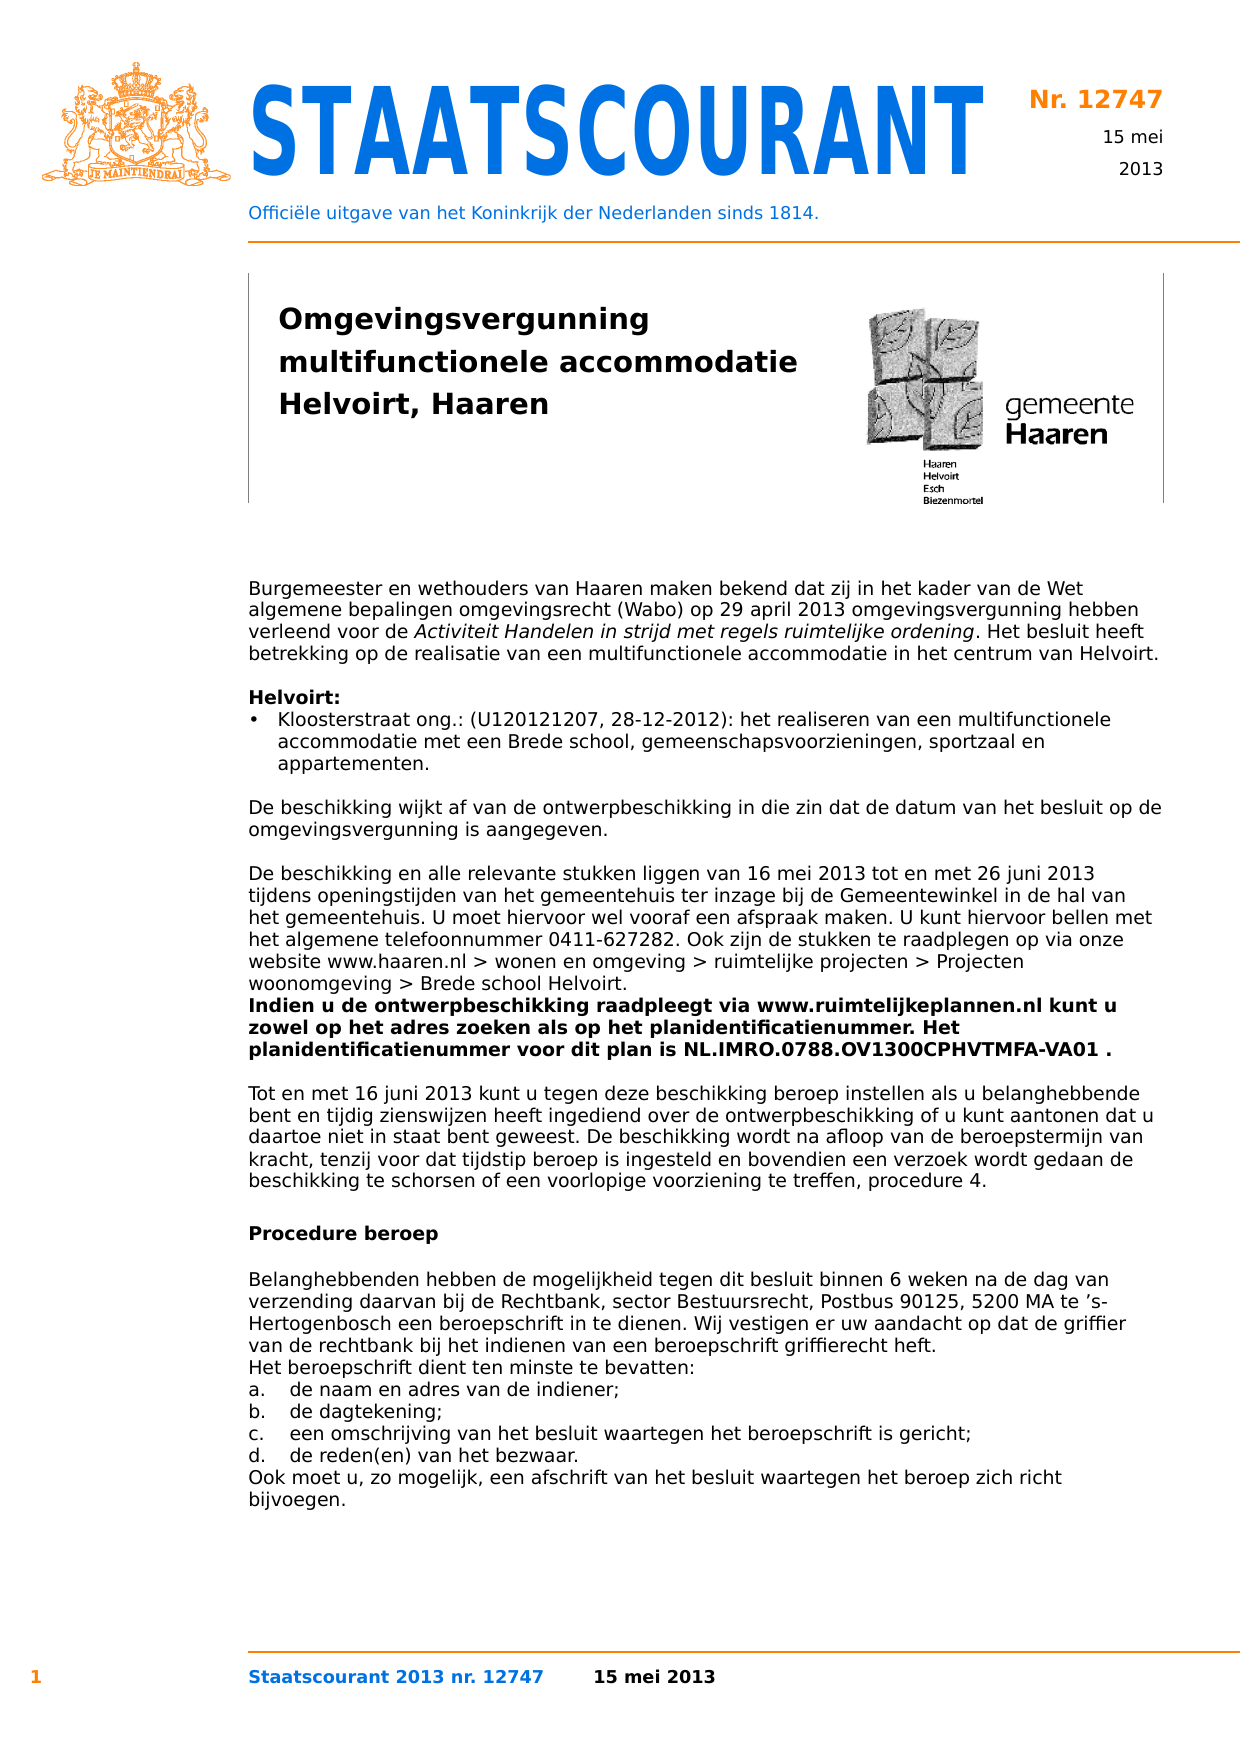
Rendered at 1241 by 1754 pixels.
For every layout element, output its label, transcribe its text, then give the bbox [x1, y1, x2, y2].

text Belanghebbenden hebben de mogelijkheid tegen dit besluit binnen 6 weken na de dag van verzending daarvan bij de Rechtbank, sector Bestuursrecht, Postbus 90125, 5200 MA te ’s-Hertogenbosch een beroepschrift in te dienen. Wij vestigen er uw aandacht op dat de griffier van de rechtbank bij het indienen van een beroepschrift griffierecht heft. [248, 1269, 1163, 1357]
table_header [25, 62, 248, 241]
text b. de dagtekening; [248, 1401, 1163, 1423]
text Tot en met 16 juni 2013 kunt u tegen deze beschikking beroep instellen als u belanghebbende bent en tijdig zienswijzen heeft ingediend over de ontwerpbeschikking of u kunt aantonen dat u daartoe niet in staat bent geweest. De beschikking wordt na afloop van de beroepstermijn van kracht, tenzij voor dat tijdstip beroep is ingesteld en bovendien een verzoek wordt gedaan de beschikking te schorsen of een voorlopige voorziening te treffen, procedure 4. [248, 1082, 1163, 1192]
text • Kloosterstraat ong.: (U120121207, 28-12-2012): het realiseren van een multifunctionele accommodatie met een Brede school, gemeenschapsvoorzieningen, sportzaal en appartementen. [248, 709, 1163, 775]
table_cell 2013 [998, 153, 1240, 203]
text De beschikking en alle relevante stukken liggen van 16 mei 2013 tot en met 26 juni 2013 tijdens openingstijden van het gemeentehuis ter inzage bij de Gemeentewinkel in de hal van het gemeentehuis. U moet hiervoor wel vooraf een afspraak maken. U kunt hiervoor bellen met het algemene telefoonnummer 0411-627282. Ook zijn de stukken te raadplegen op via onze website www.haaren.nl > wonen en omgeving > ruimtelijke projecten > Projecten woonomgeving > Brede school Helvoirt. [248, 863, 1163, 995]
text Indien u de ontwerpbeschikking raadpleegt via www.ruimtelijkeplannen.nl kunt u zowel op het adres zoeken als op het planidentificatienummer. Het planidentificatienummer voor dit plan is NL.IMRO.0788.OV1300CPHVTMFA-VA01 . [248, 995, 1163, 1061]
text a. de naam en adres van de indiener; [248, 1379, 1163, 1401]
text c. een omschrijving van het besluit waartegen het beroepschrift is gericht; [248, 1423, 1163, 1445]
table_cell Officiële uitgave van het Koninkrijk der Nederlanden sinds 1814. [248, 203, 1240, 241]
text Ook moet u, zo mogelijk, een afschrift van het besluit waartegen het beroep zich richt bijvoegen. [248, 1467, 1163, 1511]
subtitle Omgevingsvergunning multifunctionele accommodatie Helvoirt, Haaren [249, 273, 1163, 503]
text d. de reden(en) van het bezwaar. [248, 1445, 1163, 1467]
table_header STAATSCOURANT [248, 62, 998, 203]
subtitle Procedure beroep [248, 1222, 1163, 1244]
table_header Nr. 12747 [998, 62, 1240, 121]
table_cell 15 mei [998, 121, 1240, 153]
text Het beroepschrift dient ten minste te bevatten: [248, 1357, 1163, 1379]
picture [41, 62, 231, 186]
picture [861, 302, 1134, 504]
text Burgemeester en wethouders van Haaren maken bekend dat zij in het kader van de Wet algemene bepalingen omgevingsrecht (Wabo) op 29 april 2013 omgevingsvergunning hebben verleend voor de Activiteit Handelen in strijd met regels ruimtelijke ordening. Het besluit heeft betrekking op de realisatie van een multifunctionele accommodatie in het centrum van Helvoirt. [248, 577, 1163, 665]
text Helvoirt: [248, 687, 1163, 709]
text De beschikking wijkt af van de ontwerpbeschikking in die zin dat de datum van het besluit op de omgevingsvergunning is aangegeven. [248, 797, 1163, 841]
